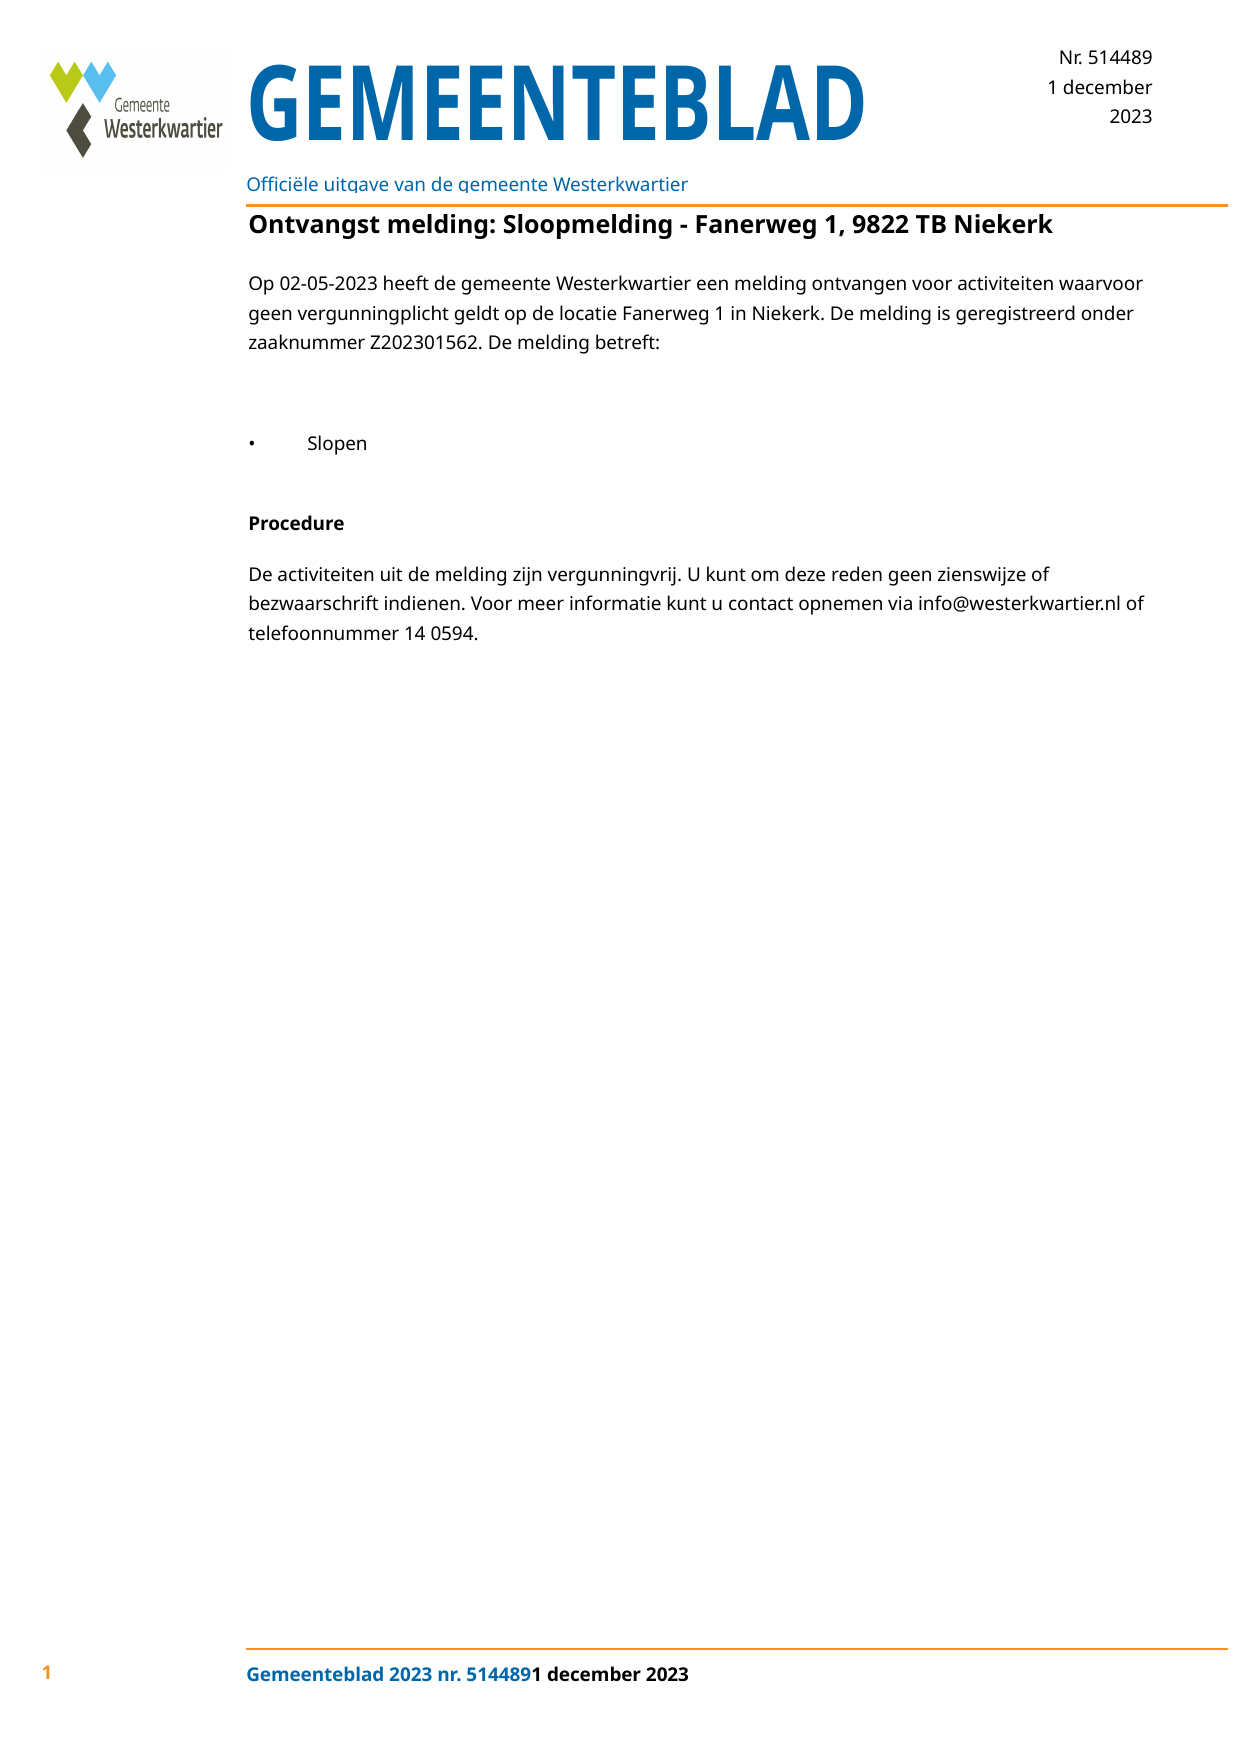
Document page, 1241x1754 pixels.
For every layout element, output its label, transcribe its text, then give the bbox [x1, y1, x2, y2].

text De activiteiten uit de melding zijn vergunningvrij. U kunt om deze reden geen zienswijze of bezwaarschrift indienen. Voor meer informatie kunt u contact opnemen via info@westerkwartier.nl of telefoonnummer 14 0594. [248, 561, 1152, 646]
text Ontvangst melding: Sloopmelding - Fanerweg 1, 9822 TB Niekerk [248, 207, 1152, 241]
text Procedure [248, 510, 1152, 536]
text Op 02-05-2023 heeft de gemeente Westerkwartier een melding ontvangen voor activiteiten waarvoor geen vergunningplicht geldt op de locatie Fanerweg 1 in Niekerk. De melding is geregistreerd onder zaaknummer Z202301562. De melding betreft: [248, 270, 1152, 355]
list Slopen [248, 430, 1152, 456]
picture [41, 47, 231, 172]
